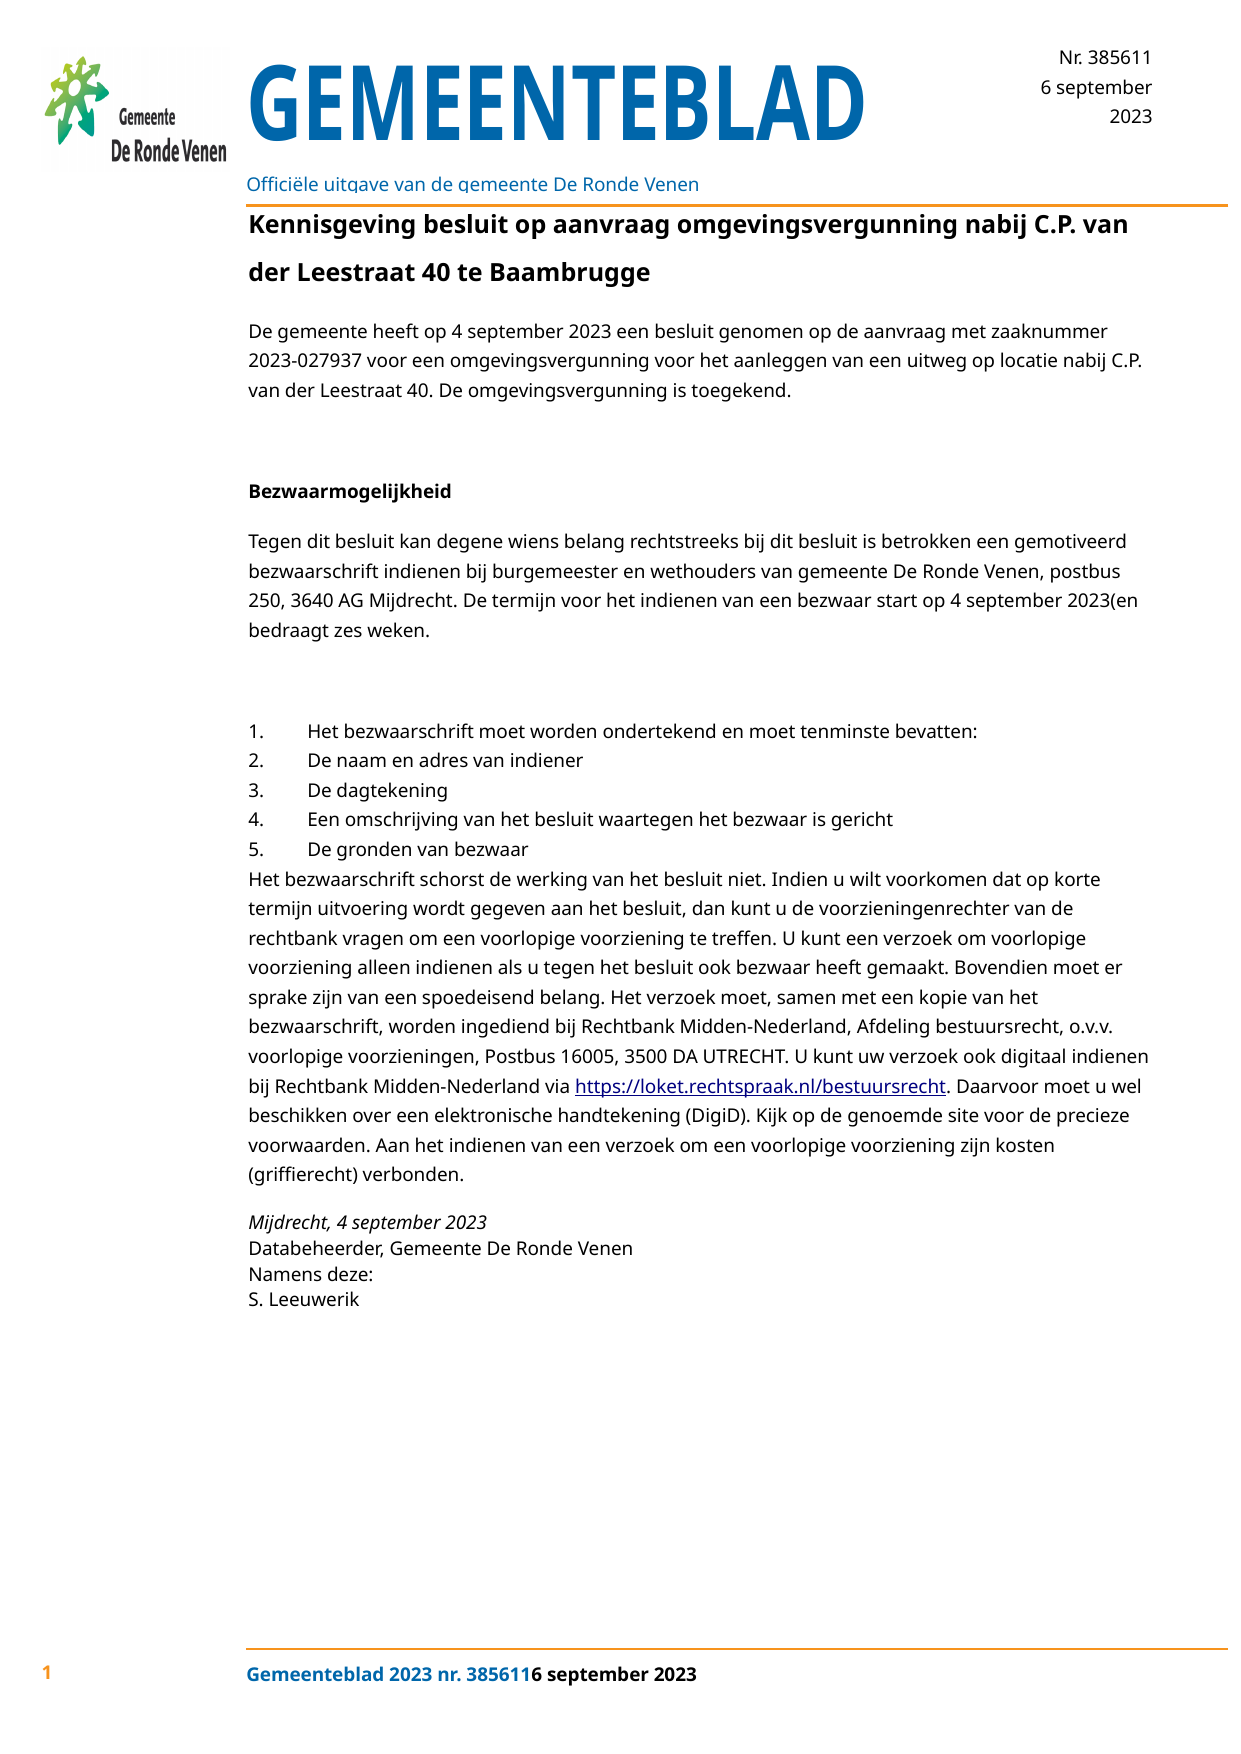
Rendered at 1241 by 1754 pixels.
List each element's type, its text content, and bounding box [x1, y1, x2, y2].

list De naam en adres van indiener [248, 747, 1152, 773]
text De gemeente heeft op 4 september 2023 een besluit genomen op de aanvraag met zaaknummer 2023-027937 voor een omgevingsvergunning voor het aanleggen van een uitweg op locatie nabij C.P. van der Leestraat 40. De omgevingsvergunning is toegekend. [248, 318, 1152, 403]
list Een omschrijving van het besluit waartegen het bezwaar is gericht [248, 807, 1152, 832]
text Het bezwaarschrift schorst de werking van het besluit niet. Indien u wilt voorkomen dat op korte termijn uitvoering wordt gegeven aan het besluit, dan kunt u de voorzieningenrechter van de rechtbank vragen om een voorlopige voorziening te treffen. U kunt een verzoek om voorlopige voorziening alleen indienen als u tegen het besluit ook bezwaar heeft gemaakt. Bovendien moet er sprake zijn van een spoedeisend belang. Het verzoek moet, samen met een kopie van het bezwaarschrift, worden ingediend bij Rechtbank Midden-Nederland, Afdeling bestuursrecht, o.v.v. voorlopige voorzieningen, Postbus 16005, 3500 DA UTRECHT. U kunt uw verzoek ook digitaal indienen bij Rechtbank Midden-Nederland via https://loket.rechtspraak.nl/bestuursrecht. Daarvoor moet u wel beschikken over een elektronische handtekening (DigiD). Kijk op de genoemde site voor de precieze voorwaarden. Aan het indienen van een verzoek om een voorlopige voorziening zijn kosten (griffierecht) verbonden. [248, 866, 1152, 1187]
list Het bezwaarschrift moet worden ondertekend en moet tenminste bevatten: [248, 718, 1152, 744]
text Databeheerder, Gemeente De Ronde Venen [248, 1235, 1152, 1261]
text Kennisgeving besluit op aanvraag omgevingsvergunning nabij C.P. van der Leestraat 40 te Baambrugge [248, 207, 1152, 288]
text Tegen dit besluit kan degene wiens belang rechtstreeks bij dit besluit is betrokken een gemotiveerd bezwaarschrift indienen bij burgemeester en wethouders van gemeente De Ronde Venen, postbus 250, 3640 AG Mijdrecht. De termijn voor het indienen van een bezwaar start op 4 september 2023(en bedraagt zes weken. [248, 528, 1152, 643]
text Bezwaarmogelijkheid [248, 478, 1152, 504]
text S. Leeuwerik [248, 1287, 1152, 1312]
picture [41, 47, 231, 172]
list De gronden van bezwaar [248, 836, 1152, 862]
text Namens deze: [248, 1261, 1152, 1287]
list De dagtekening [248, 777, 1152, 803]
text Mijdrecht, 4 september 2023 [248, 1209, 1152, 1235]
